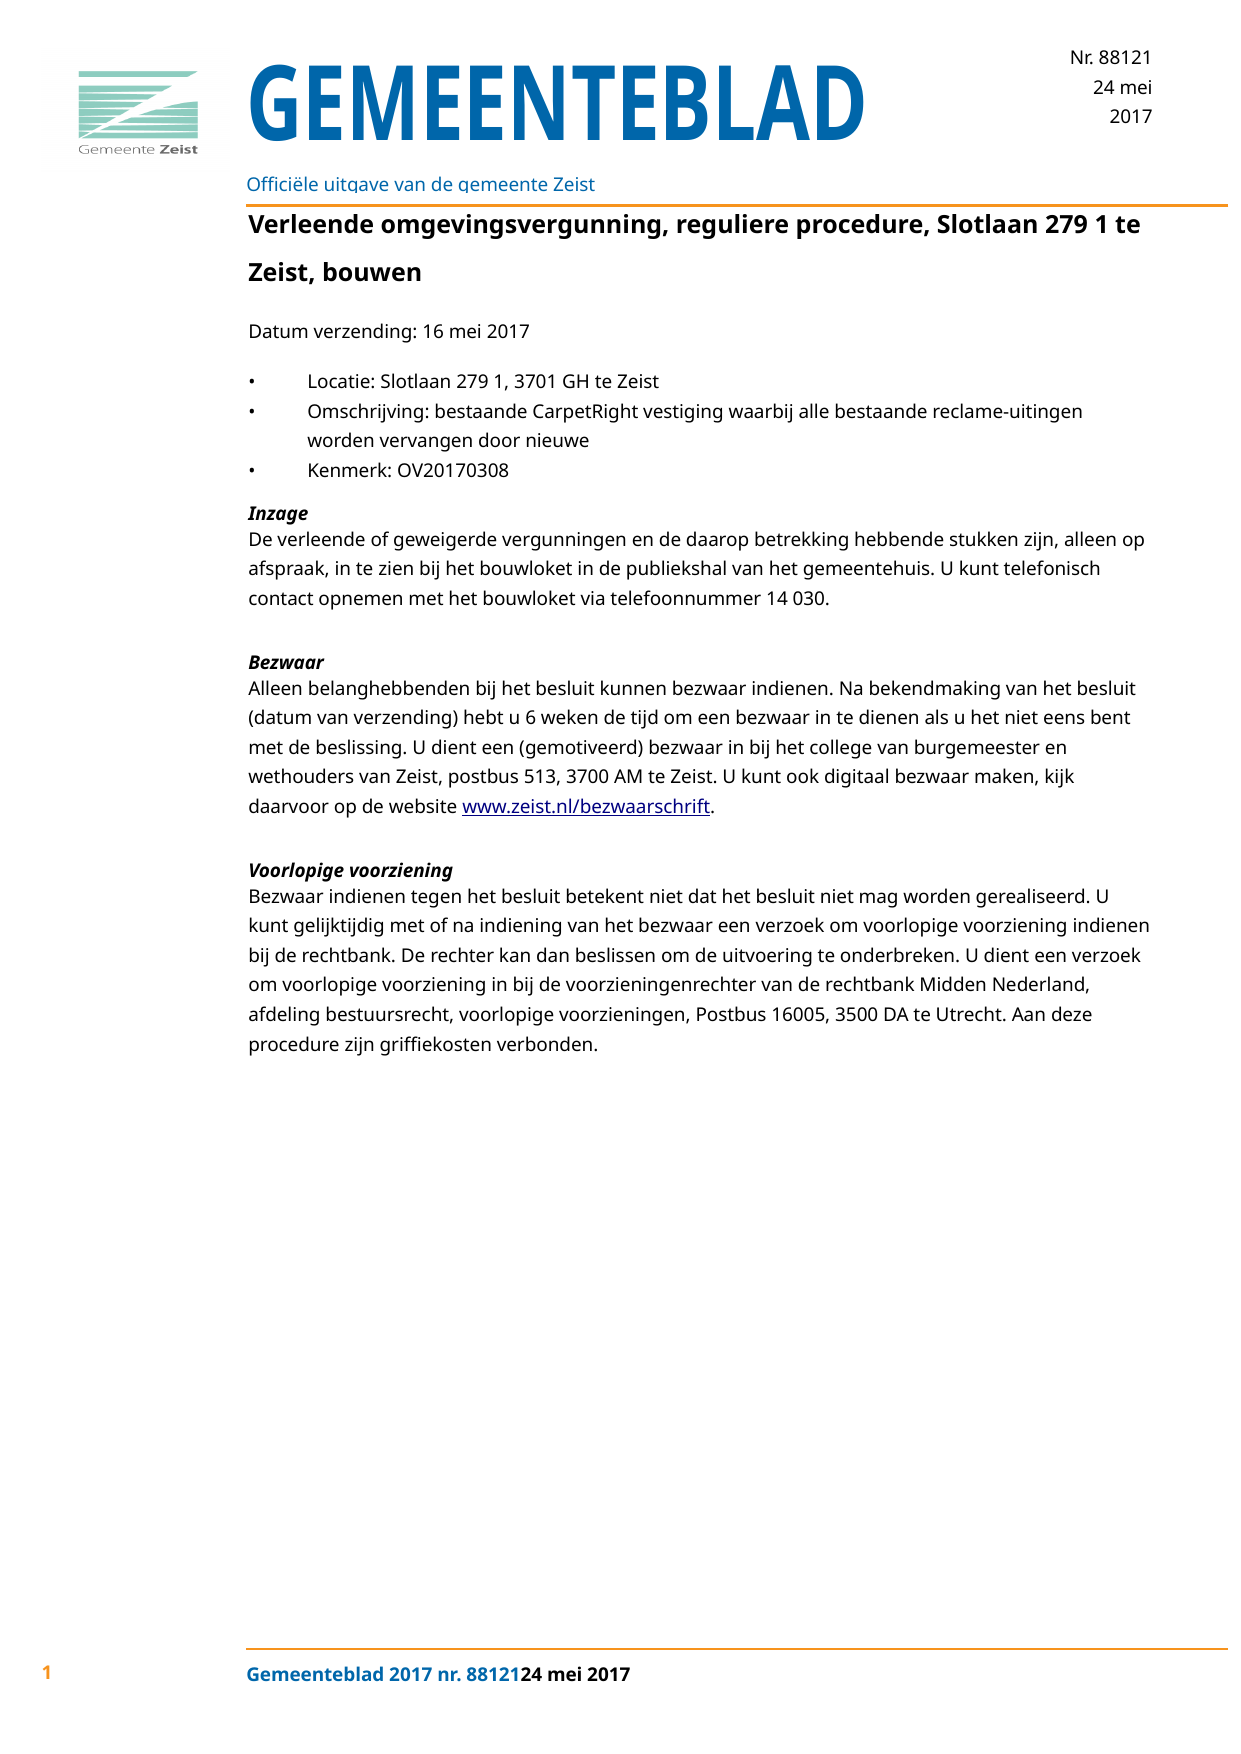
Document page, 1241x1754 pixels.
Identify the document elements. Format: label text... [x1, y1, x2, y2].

list Omschrijving: bestaande CarpetRight vestiging waarbij alle bestaande reclame-uitingen worden vervangen door nieuwe [248, 398, 1152, 453]
text Bezwaar [248, 649, 1152, 675]
list Locatie: Slotlaan 279 1, 3701 GH te Zeist [248, 368, 1152, 394]
text Bezwaar indienen tegen het besluit betekent niet dat het besluit niet mag worden gerealiseerd. U kunt gelijktijdig met of na indiening van het bezwaar een verzoek om voorlopige voorziening indienen bij de rechtbank. De rechter kan dan beslissen om de uitvoering te onderbreken. U dient een verzoek om voorlopige voorziening in bij de voorzieningenrechter van de rechtbank Midden Nederland, afdeling bestuursrecht, voorlopige voorzieningen, Postbus 16005, 3500 DA te Utrecht. Aan deze procedure zijn griffiekosten verbonden. [248, 883, 1152, 1056]
picture [41, 47, 231, 172]
text De verleende of geweigerde vergunningen en de daarop betrekking hebbende stukken zijn, alleen op afspraak, in te zien bij het bouwloket in de publiekshal van het gemeentehuis. U kunt telefonisch contact opnemen met het bouwloket via telefoonnummer 14 030. [248, 526, 1152, 611]
text Voorlopige voorziening [248, 857, 1152, 883]
list Kenmerk: OV20170308 [248, 457, 1152, 483]
text Datum verzending: 16 mei 2017 [248, 318, 1152, 344]
text Inzage [248, 500, 1152, 526]
text Verleende omgevingsvergunning, reguliere procedure, Slotlaan 279 1 te Zeist, bouwen [248, 207, 1152, 288]
text Alleen belanghebbenden bij het besluit kunnen bezwaar indienen. Na bekendmaking van het besluit (datum van verzending) hebt u 6 weken de tijd om een bezwaar in te dienen als u het niet eens bent met de beslissing. U dient een (gemotiveerd) bezwaar in bij het college van burgemeester en wethouders van Zeist, postbus 513, 3700 AM te Zeist. U kunt ook digitaal bezwaar maken, kijk daarvoor op de website www.zeist.nl/bezwaarschrift. [248, 675, 1152, 819]
